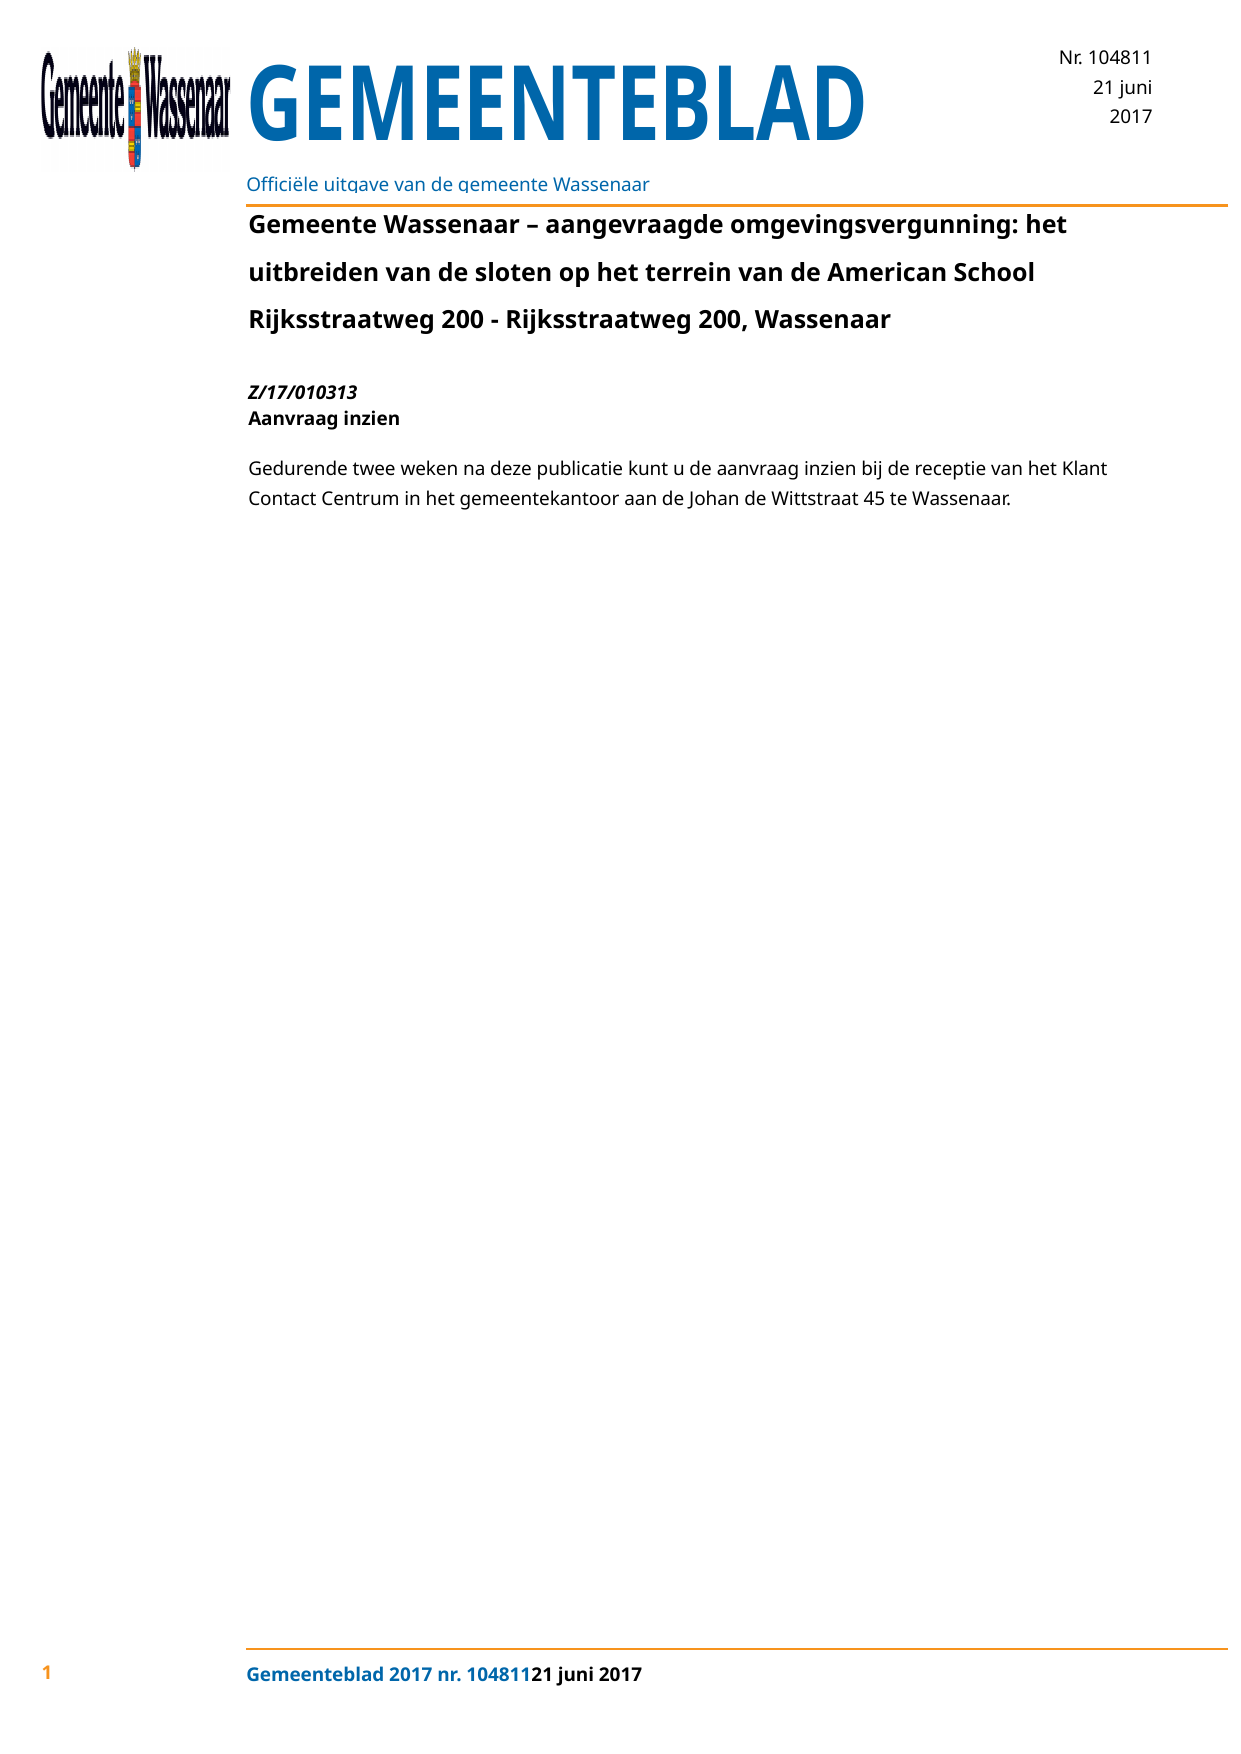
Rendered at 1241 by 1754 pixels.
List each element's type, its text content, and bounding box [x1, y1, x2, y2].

text Gemeente Wassenaar – aangevraagde omgevingsvergunning: het uitbreiden van de sloten op het terrein van de American School Rijksstraatweg 200 - Rijksstraatweg 200, Wassenaar [248, 207, 1152, 336]
text Gedurende twee weken na deze publicatie kunt u de aanvraag inzien bij de receptie van het Klant Contact Centrum in het gemeentekantoor aan de Johan de Wittstraat 45 te Wassenaar. [248, 455, 1152, 511]
picture [41, 47, 231, 172]
text Aanvraag inzien [248, 405, 1152, 431]
text Z/17/010313 [248, 379, 1152, 405]
